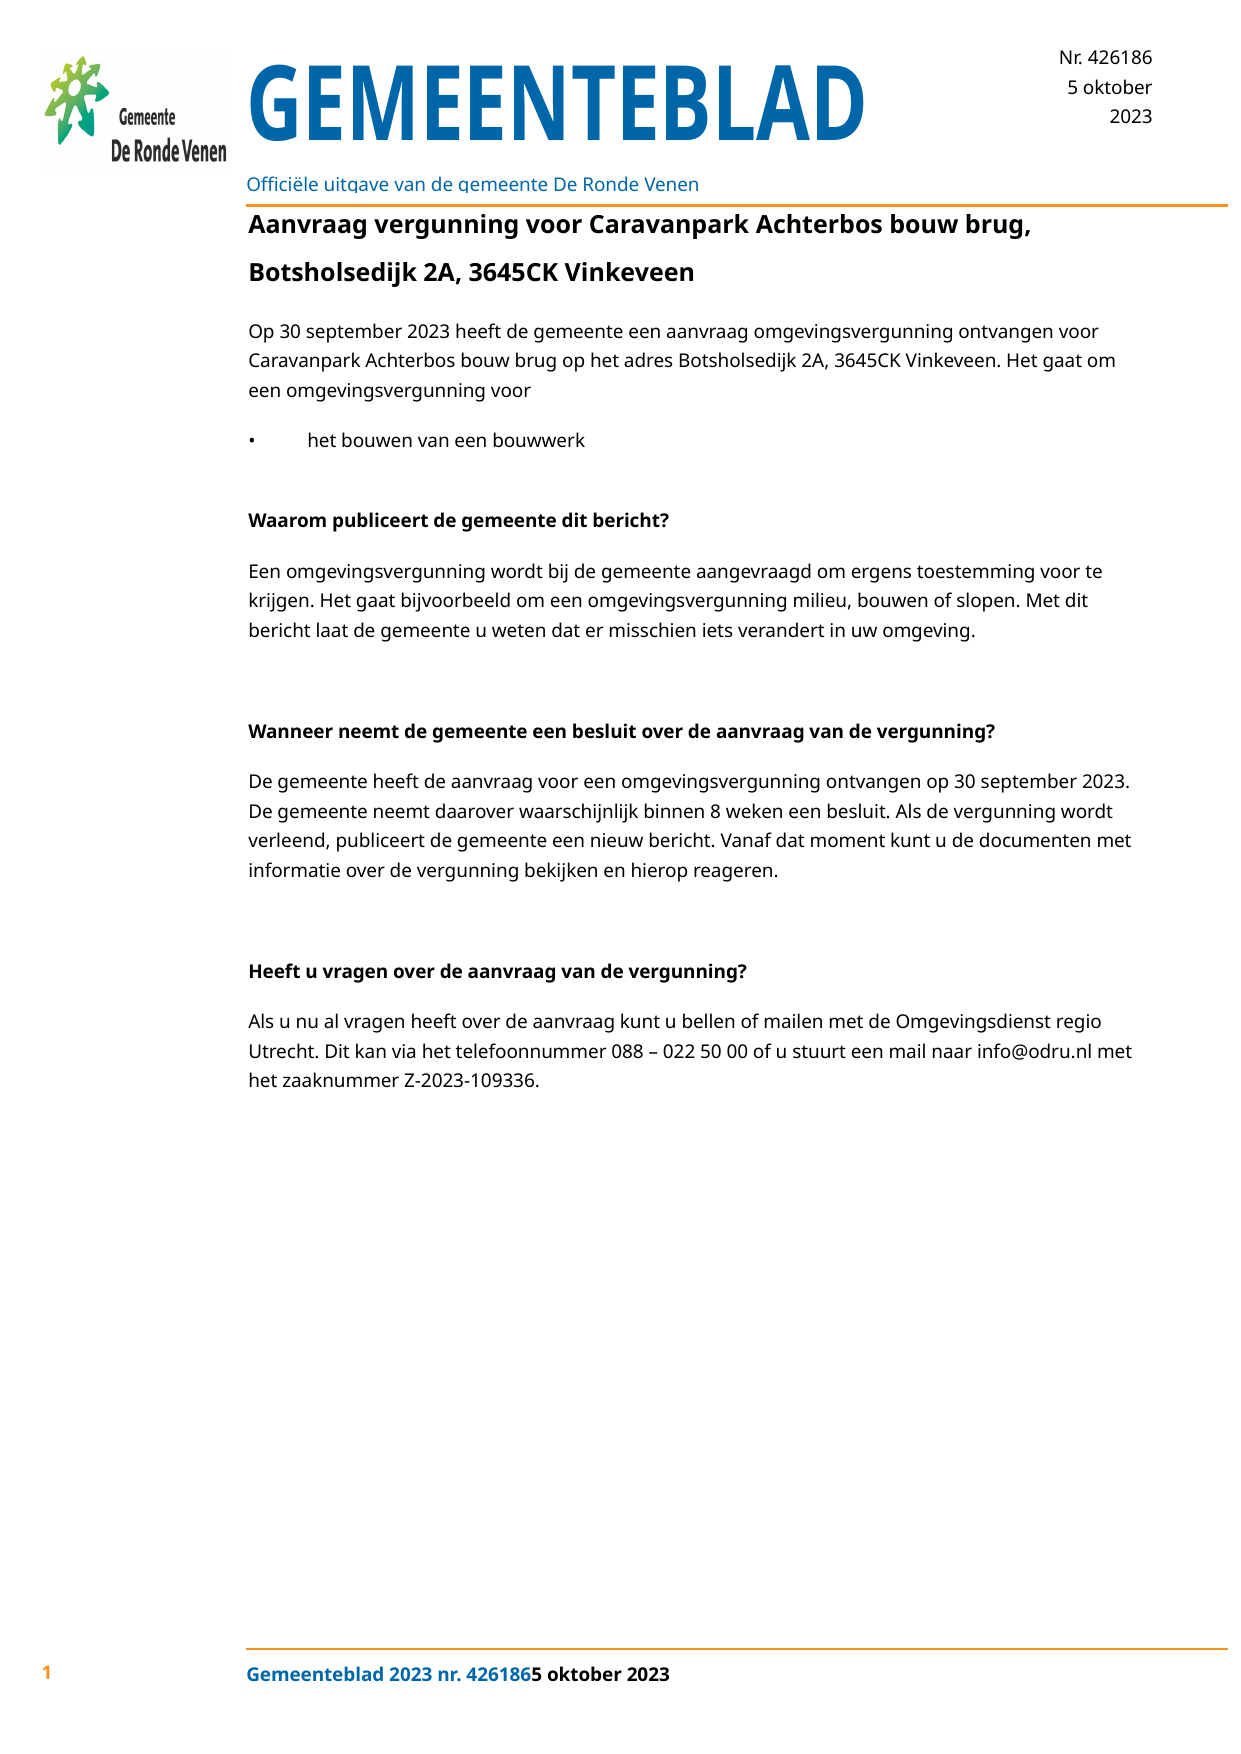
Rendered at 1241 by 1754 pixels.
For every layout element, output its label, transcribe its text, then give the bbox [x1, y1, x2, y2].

picture [41, 47, 231, 172]
text Aanvraag vergunning voor Caravanpark Achterbos bouw brug, Botsholsedijk 2A, 3645CK Vinkeveen [248, 207, 1152, 288]
text Waarom publiceert de gemeente dit bericht? [248, 507, 1152, 533]
text Heeft u vragen over de aanvraag van de vergunning? [248, 958, 1152, 984]
text Een omgevingsvergunning wordt bij de gemeente aangevraagd om ergens toestemming voor te krijgen. Het gaat bijvoorbeeld om een omgevingsvergunning milieu, bouwen of slopen. Met dit bericht laat de gemeente u weten dat er misschien iets verandert in uw omgeving. [248, 558, 1152, 643]
text Als u nu al vragen heeft over de aanvraag kunt u bellen of mailen met de Omgevingsdienst regio Utrecht. Dit kan via het telefoonnummer 088 – 022 50 00 of u stuurt een mail naar info@odru.nl met het zaaknummer Z-2023-109336. [248, 1008, 1152, 1093]
list het bouwen van een bouwwerk [248, 427, 1152, 453]
text Wanneer neemt de gemeente een besluit over de aanvraag van de vergunning? [248, 718, 1152, 744]
text De gemeente heeft de aanvraag voor een omgevingsvergunning ontvangen op 30 september 2023. De gemeente neemt daarover waarschijnlijk binnen 8 weken een besluit. Als de vergunning wordt verleend, publiceert de gemeente een nieuw bericht. Vanaf dat moment kunt u de documenten met informatie over de vergunning bekijken en hierop reageren. [248, 768, 1152, 883]
text Op 30 september 2023 heeft de gemeente een aanvraag omgevingsvergunning ontvangen voor Caravanpark Achterbos bouw brug op het adres Botsholsedijk 2A, 3645CK Vinkeveen. Het gaat om een omgevingsvergunning voor [248, 318, 1152, 403]
